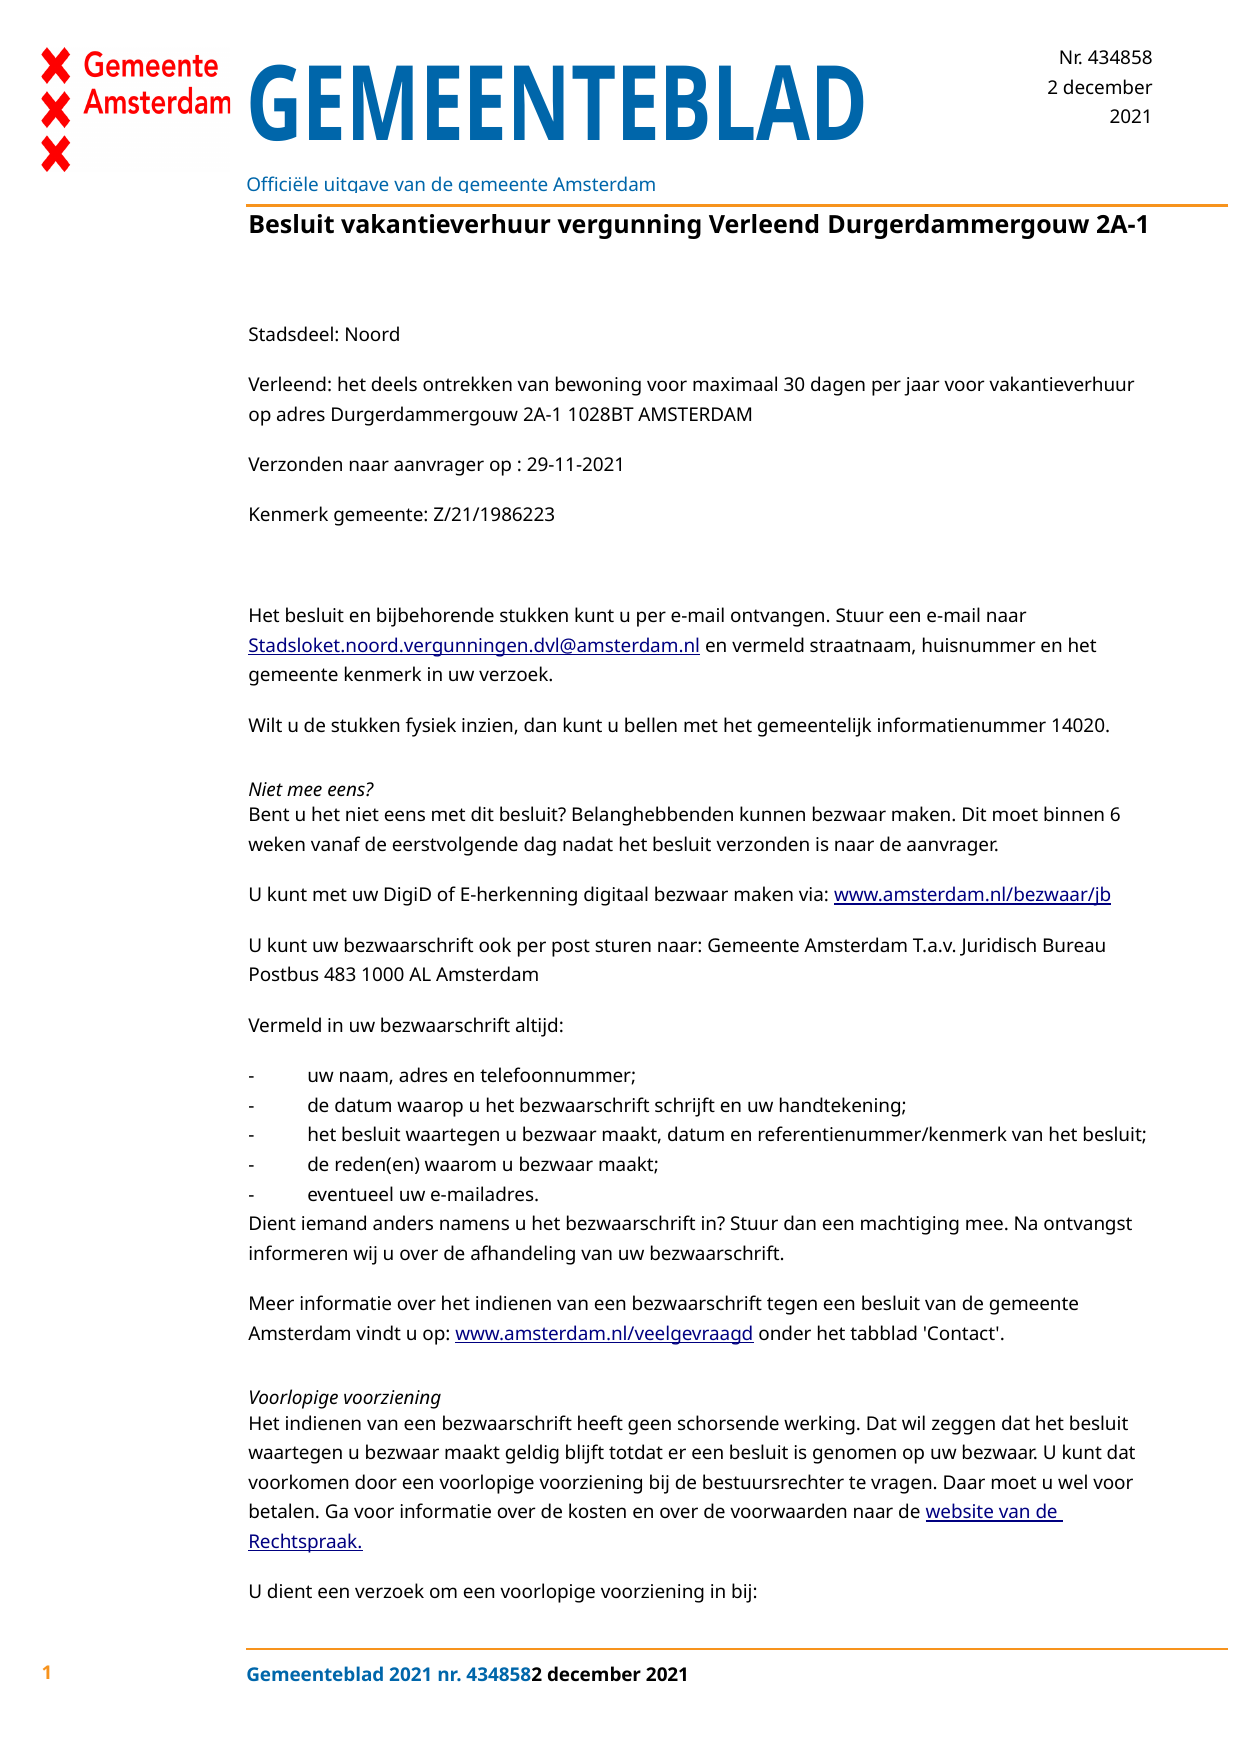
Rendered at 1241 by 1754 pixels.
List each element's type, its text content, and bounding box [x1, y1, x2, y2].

text Dient iemand anders namens u het bezwaarschrift in? Stuur dan een machtiging mee. Na ontvangst informeren wij u over de afhandeling van uw bezwaarschrift. [248, 1210, 1152, 1266]
text Niet mee eens? [248, 776, 1152, 802]
text Besluit vakantieverhuur vergunning Verleend Durgerdammergouw 2A-1 [248, 207, 1152, 241]
text Meer informatie over het indienen van een bezwaarschrift tegen een besluit van de gemeente Amsterdam vindt u op: www.amsterdam.nl/veelgevraagd onder het tabblad 'Contact'. [248, 1290, 1152, 1346]
text U dient een verzoek om een voorlopige voorziening in bij: [248, 1578, 1152, 1604]
text Vermeld in uw bezwaarschrift altijd: [248, 1012, 1152, 1038]
list het besluit waartegen u bezwaar maakt, datum en referentienummer/kenmerk van het besluit; [248, 1122, 1152, 1147]
text Stadsdeel: Noord [248, 321, 1152, 346]
list uw naam, adres en telefoonnummer; [248, 1062, 1152, 1088]
text Kenmerk gemeente: Z/21/1986223 [248, 502, 1152, 527]
list de reden(en) waarom u bezwaar maakt; [248, 1151, 1152, 1177]
text Voorlopige voorziening [248, 1384, 1152, 1410]
list de datum waarop u het bezwaarschrift schrijft en uw handtekening; [248, 1092, 1152, 1118]
list eventueel uw e-mailadres. [248, 1181, 1152, 1207]
text U kunt uw bezwaarschrift ook per post sturen naar: Gemeente Amsterdam T.a.v. Juridisch Bureau Postbus 483 1000 AL Amsterdam [248, 932, 1152, 987]
text Het indienen van een bezwaarschrift heeft geen schorsende werking. Dat wil zeggen dat het besluit waartegen u bezwaar maakt geldig blijft totdat er een besluit is genomen op uw bezwaar. U kunt dat voorkomen door een voorlopige voorziening bij de bestuursrechter te vragen. Daar moet u wel voor betalen. Ga voor informatie over de kosten en over de voorwaarden naar de website van de Rechtspraak. [248, 1410, 1152, 1554]
text U kunt met uw DigiD of E-herkenning digitaal bezwaar maken via: www.amsterdam.nl/bezwaar/jb [248, 882, 1152, 907]
text Wilt u de stukken fysiek inzien, dan kunt u bellen met het gemeentelijk informatienummer 14020. [248, 712, 1152, 738]
picture [41, 47, 231, 172]
text Verleend: het deels ontrekken van bewoning voor maximaal 30 dagen per jaar voor vakantieverhuur op adres Durgerdammergouw 2A-1 1028BT AMSTERDAM [248, 371, 1152, 426]
text Bent u het niet eens met dit besluit? Belanghebbenden kunnen bezwaar maken. Dit moet binnen 6 weken vanaf de eerstvolgende dag nadat het besluit verzonden is naar de aanvrager. [248, 802, 1152, 857]
text Verzonden naar aanvrager op : 29-11-2021 [248, 451, 1152, 477]
text Het besluit en bijbehorende stukken kunt u per e-mail ontvangen. Stuur een e-mail naar Stadsloket.noord.vergunningen.dvl@amsterdam.nl en vermeld straatnaam, huisnummer en het gemeente kenmerk in uw verzoek. [248, 602, 1152, 687]
